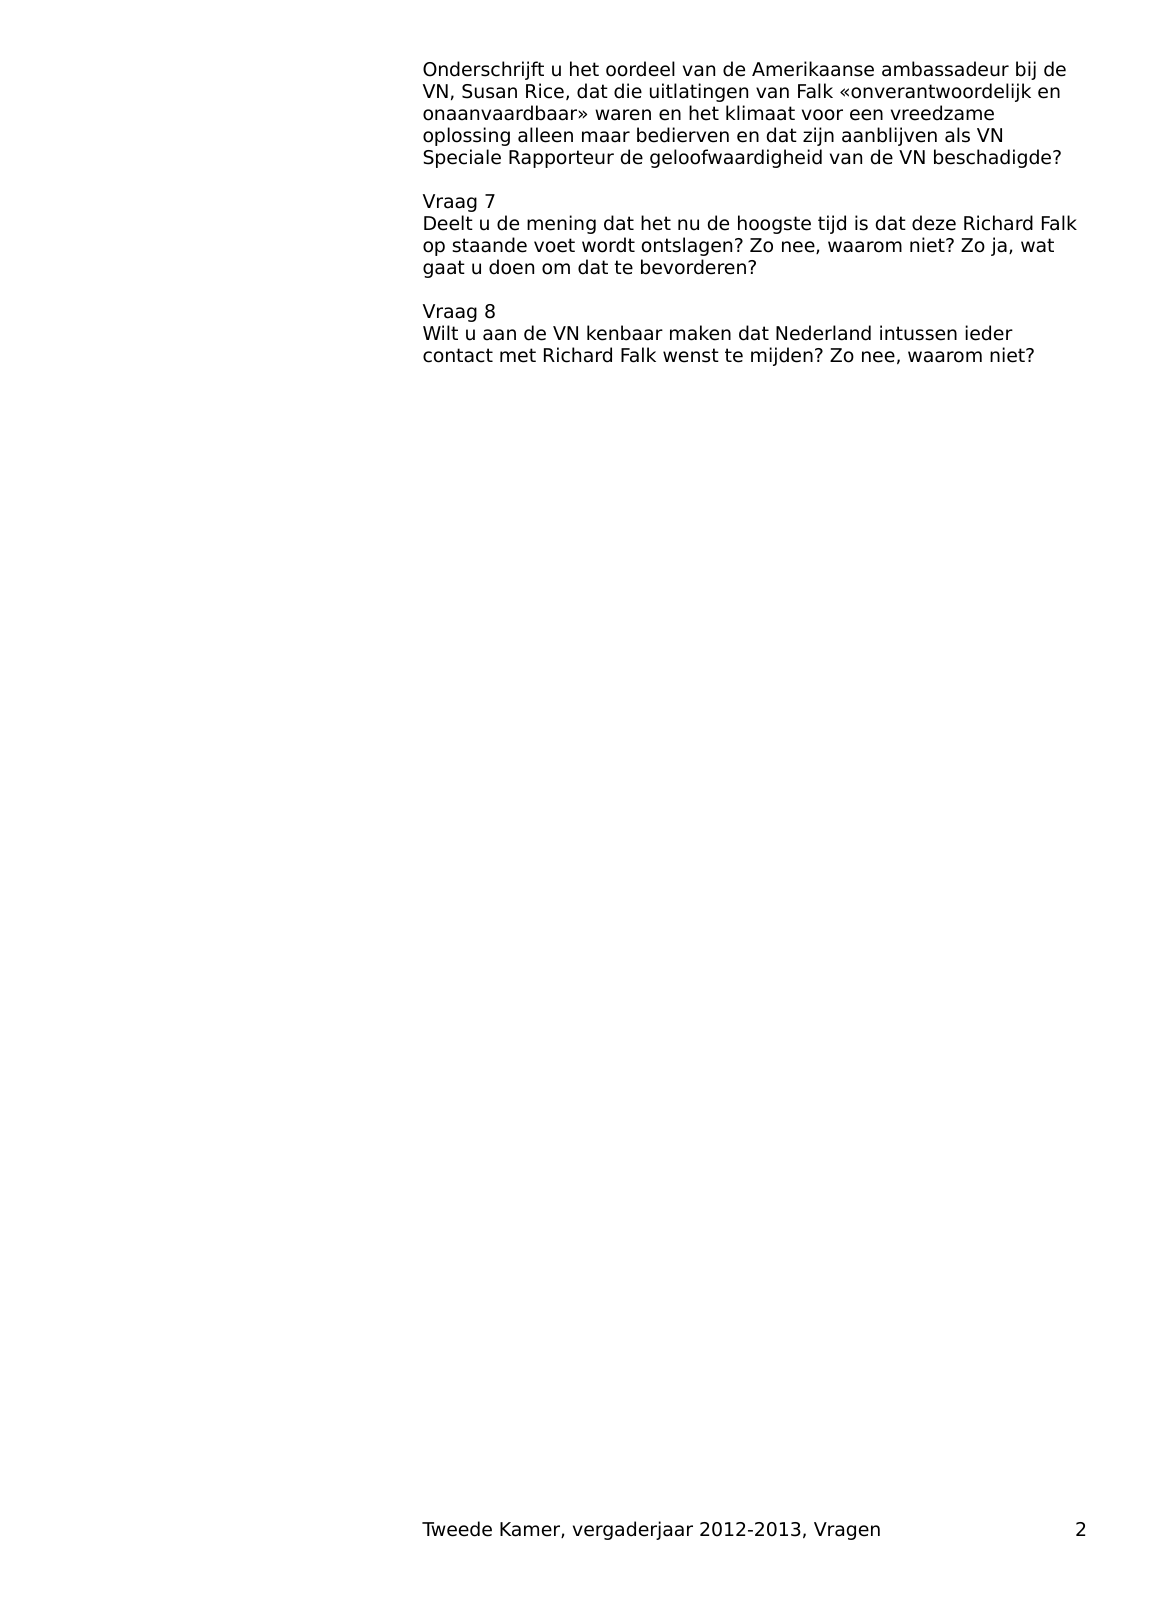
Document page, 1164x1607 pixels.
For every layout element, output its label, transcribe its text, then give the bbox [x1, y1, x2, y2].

text Onderschrijft u het oordeel van de Amerikaanse ambassadeur bij de VN, Susan Rice, dat die uitlatingen van Falk «onverantwoordelijk en onaanvaardbaar» waren en het klimaat voor een vreedzame oplossing alleen maar bedierven en dat zijn aanblijven als VN Speciale Rapporteur de geloofwaardigheid van de VN beschadigde? [422, 59, 1087, 169]
text Deelt u de mening dat het nu de hoogste tijd is dat deze Richard Falk op staande voet wordt ontslagen? Zo nee, waarom niet? Zo ja, wat gaat u doen om dat te bevorderen? [422, 213, 1087, 279]
text Vraag 8 [422, 301, 1087, 323]
text Wilt u aan de VN kenbaar maken dat Nederland intussen ieder contact met Richard Falk wenst te mijden? Zo nee, waarom niet? [422, 323, 1087, 367]
text Vraag 7 [422, 191, 1087, 213]
